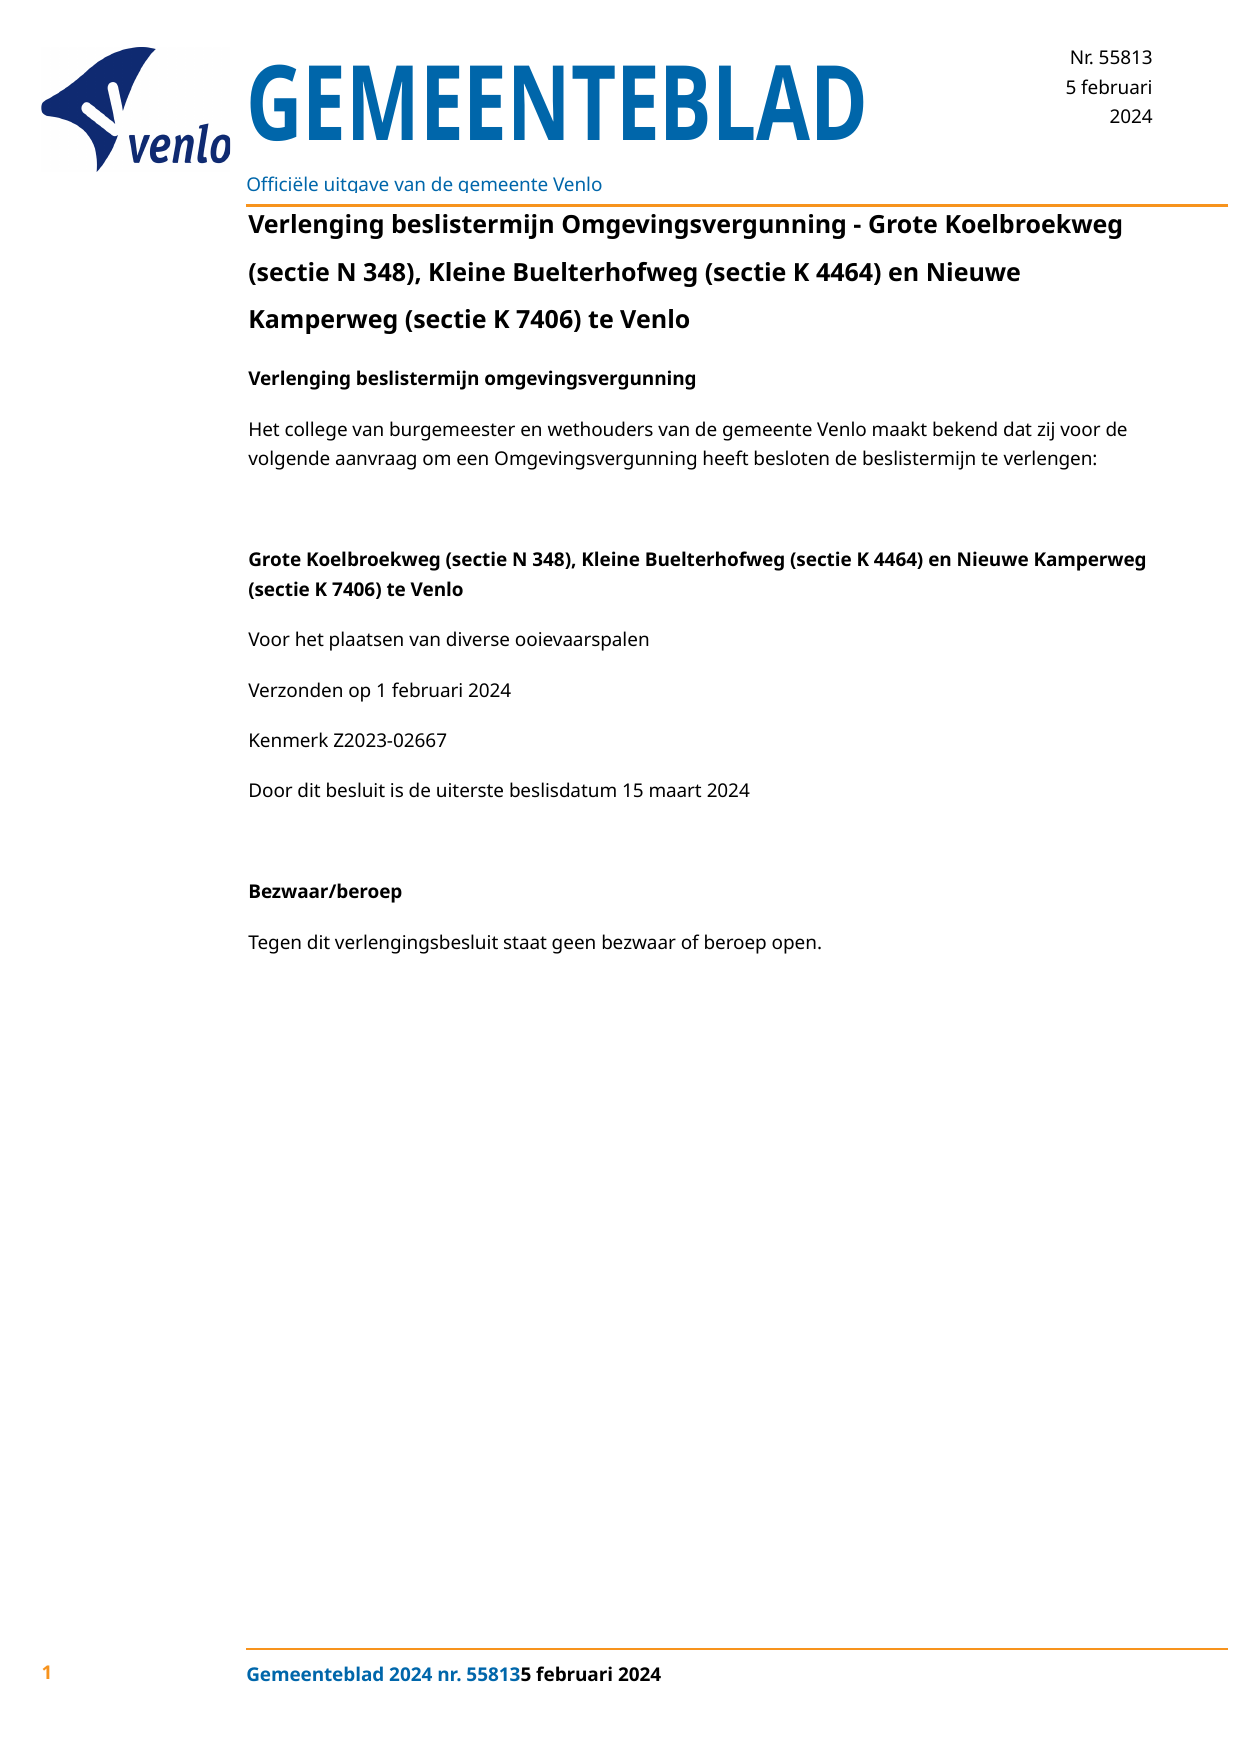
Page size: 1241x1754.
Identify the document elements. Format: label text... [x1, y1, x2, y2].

picture [41, 47, 231, 172]
text Verlenging beslistermijn omgevingsvergunning [248, 366, 1152, 391]
text Verzonden op 1 februari 2024 [248, 677, 1152, 702]
text Voor het plaatsen van diverse ooievaarspalen [248, 626, 1152, 652]
text Bezwaar/beroep [248, 878, 1152, 904]
text Kenmerk Z2023-02667 [248, 727, 1152, 753]
text Door dit besluit is de uiterste beslisdatum 15 maart 2024 [248, 778, 1152, 803]
text Het college van burgemeester en wethouders van de gemeente Venlo maakt bekend dat zij voor de volgende aanvraag om een Omgevingsvergunning heeft besloten de beslistermijn te verlengen: [248, 416, 1152, 471]
text Verlenging beslistermijn Omgevingsvergunning - Grote Koelbroekweg (sectie N 348), Kleine Buelterhofweg (sectie K 4464) en Nieuwe Kamperweg (sectie K 7406) te Venlo [248, 207, 1152, 336]
text Tegen dit verlengingsbesluit staat geen bezwaar of beroep open. [248, 929, 1152, 954]
text Grote Koelbroekweg (sectie N 348), Kleine Buelterhofweg (sectie K 4464) en Nieuwe Kamperweg (sectie K 7406) te Venlo [248, 546, 1152, 602]
